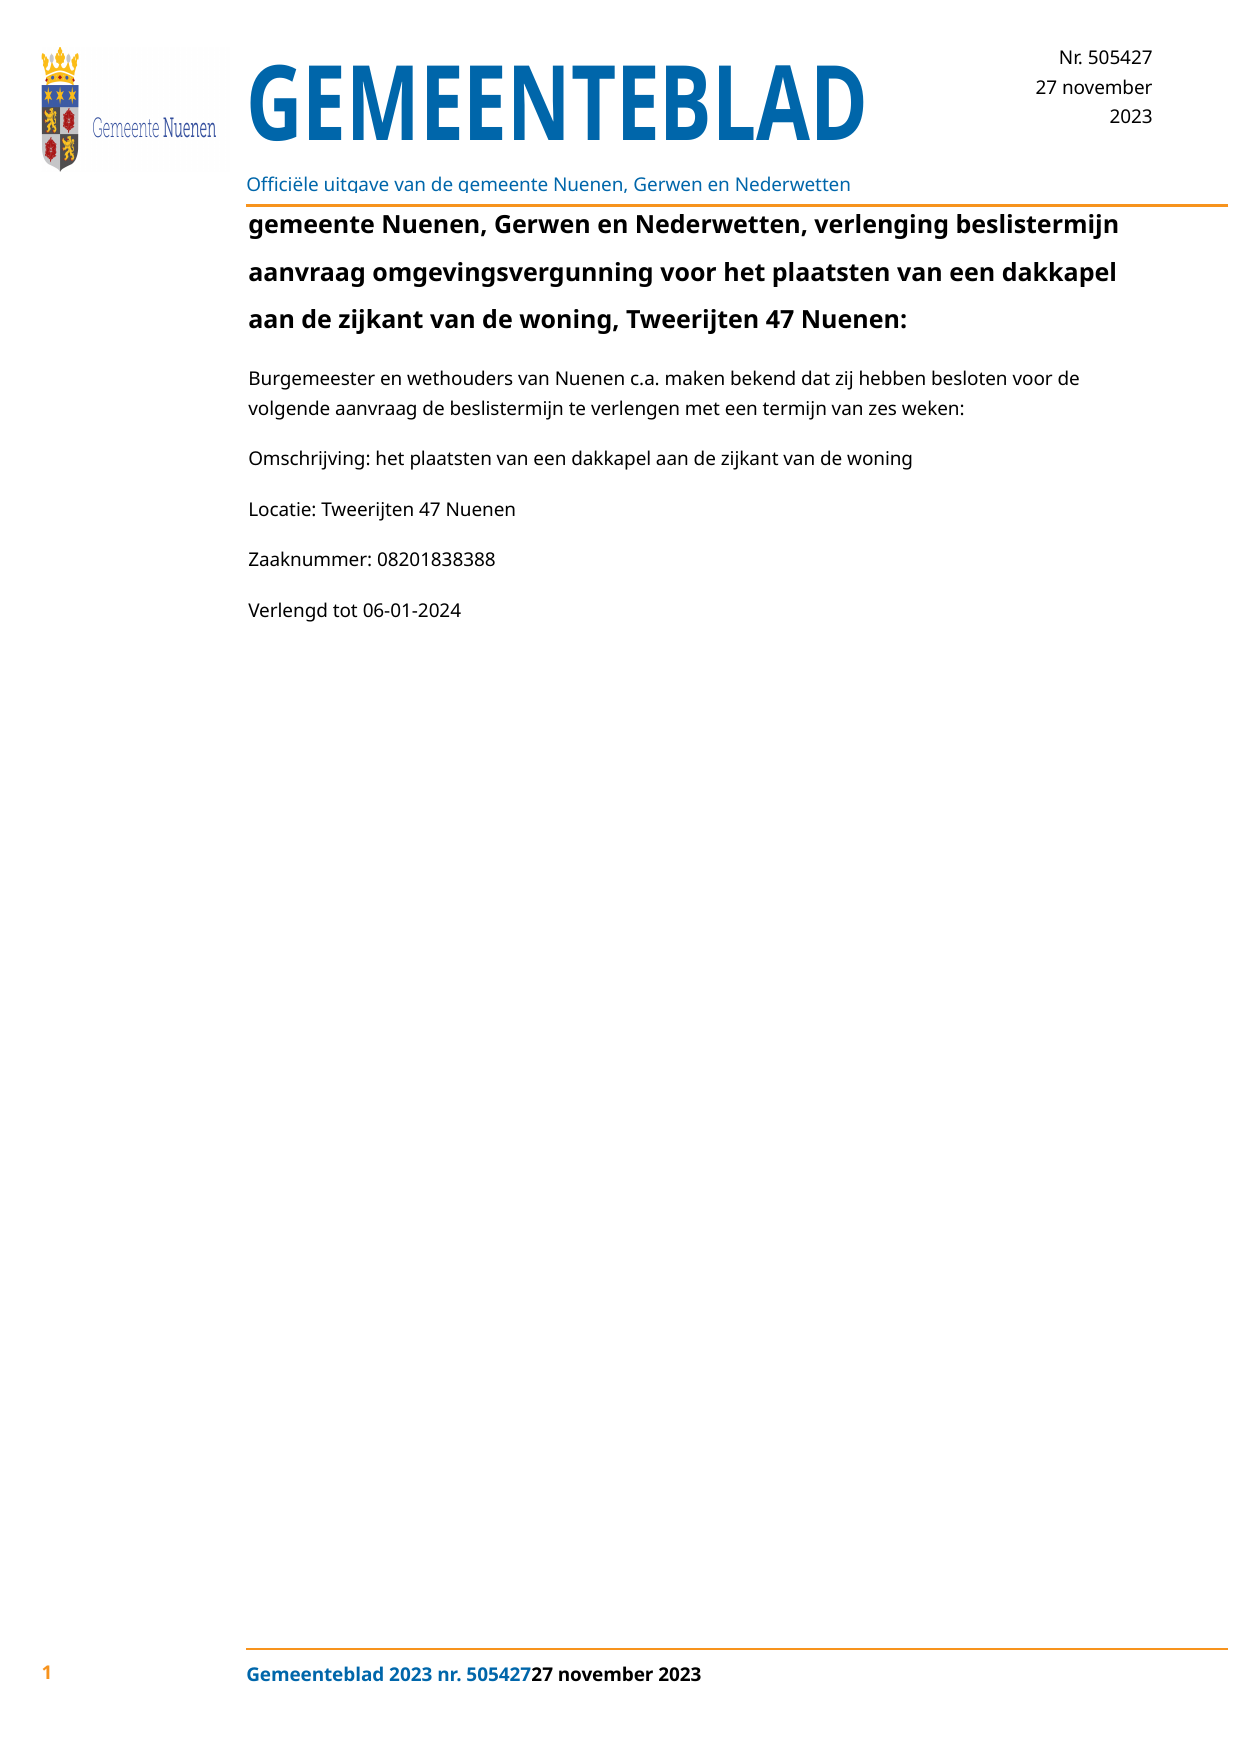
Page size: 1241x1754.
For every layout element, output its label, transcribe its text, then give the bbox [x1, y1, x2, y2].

text Verlengd tot 06-01-2024 [248, 597, 1152, 622]
text Locatie: Tweerijten 47 Nuenen [248, 496, 1152, 522]
text Omschrijving: het plaatsten van een dakkapel aan de zijkant van de woning [248, 446, 1152, 471]
text Zaaknummer: 08201838388 [248, 546, 1152, 572]
text Burgemeester en wethouders van Nuenen c.a. maken bekend dat zij hebben besloten voor de volgende aanvraag de beslistermijn te verlengen met een termijn van zes weken: [248, 366, 1152, 421]
picture [41, 47, 231, 172]
text gemeente Nuenen, Gerwen en Nederwetten, verlenging beslistermijn aanvraag omgevingsvergunning voor het plaatsten van een dakkapel aan de zijkant van de woning, Tweerijten 47 Nuenen: [248, 207, 1152, 336]
